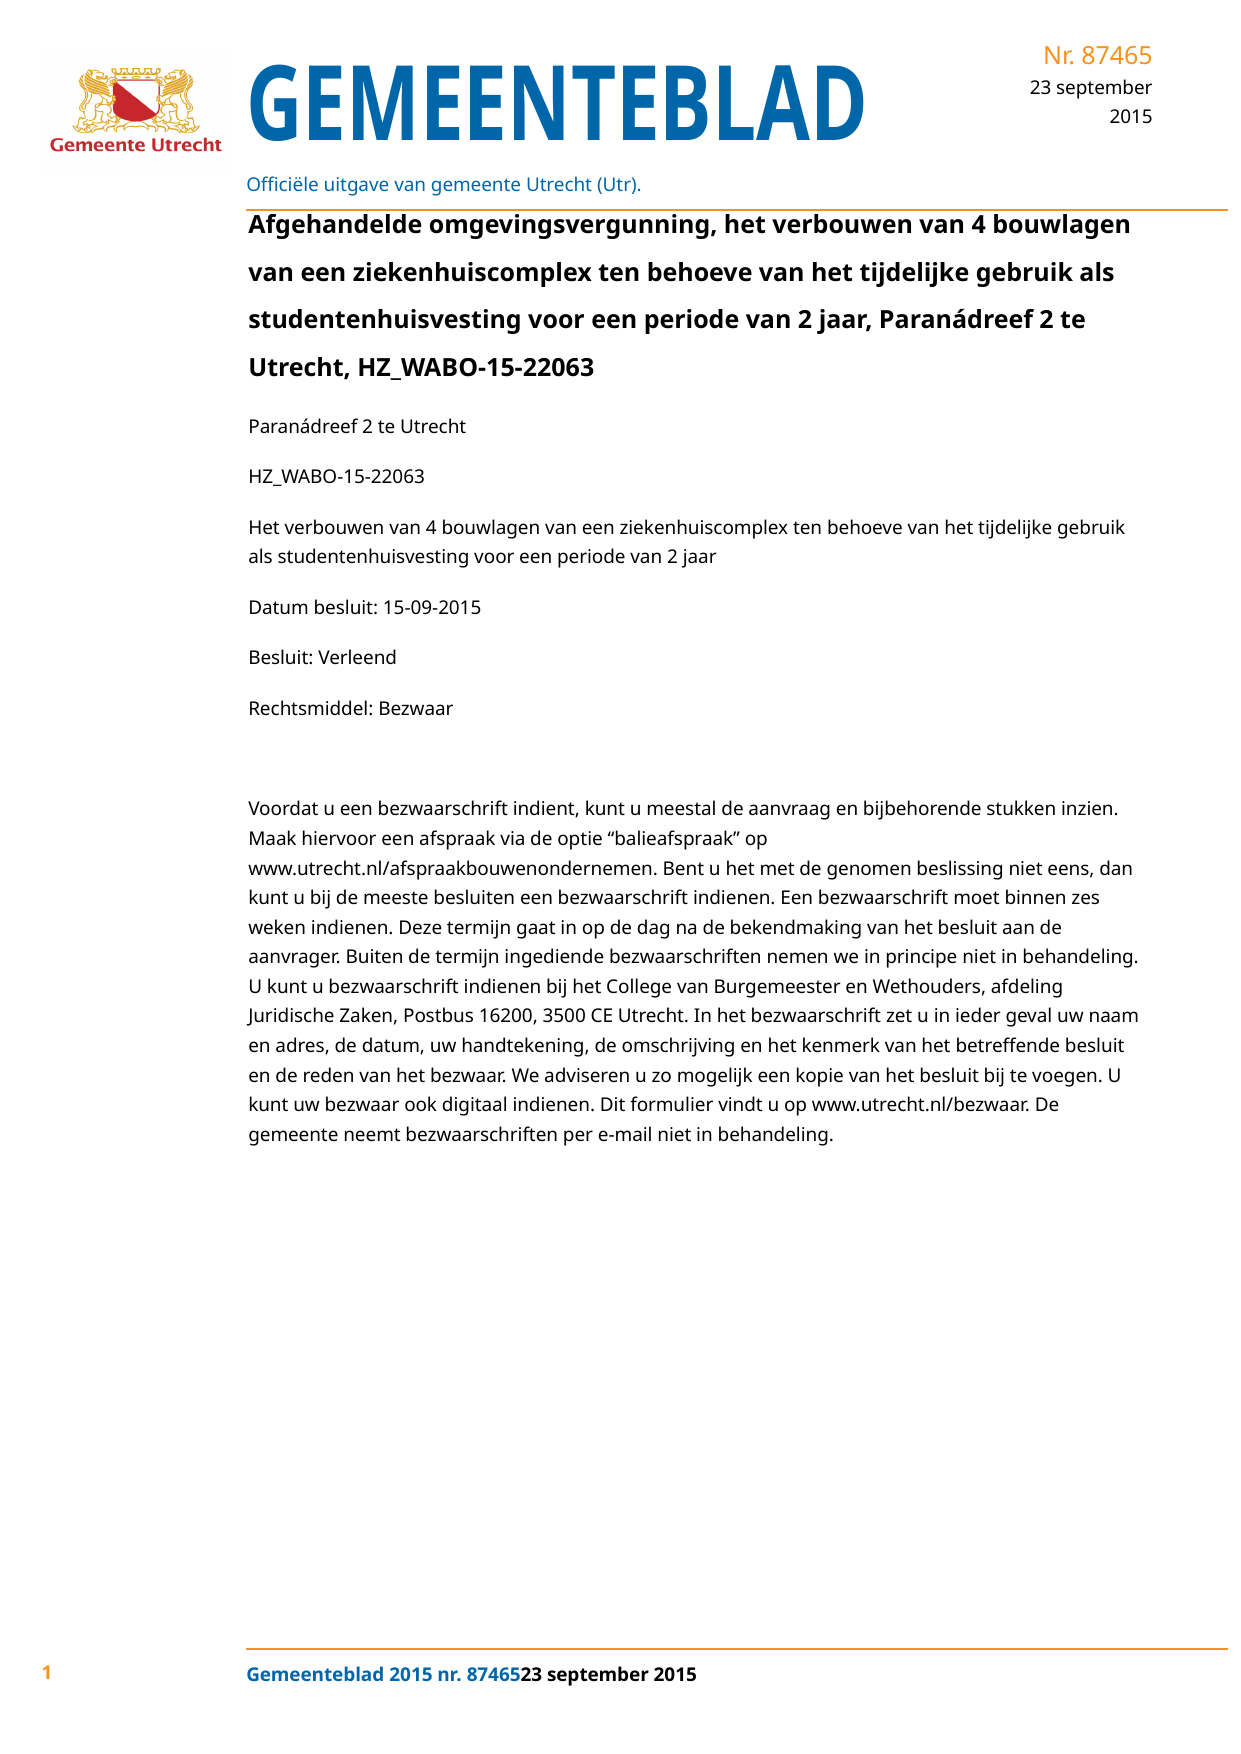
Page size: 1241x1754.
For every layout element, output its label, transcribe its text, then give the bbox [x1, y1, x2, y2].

text Afgehandelde omgevingsvergunning, het verbouwen van 4 bouwlagen van een ziekenhuiscomplex ten behoeve van het tijdelijke gebruik als studentenhuisvesting voor een periode van 2 jaar, Paranádreef 2 te Utrecht, HZ_WABO-15-22063 [248, 211, 1152, 384]
text Het verbouwen van 4 bouwlagen van een ziekenhuiscomplex ten behoeve van het tijdelijke gebruik als studentenhuisvesting voor een periode van 2 jaar [248, 514, 1152, 569]
text Voordat u een bezwaarschrift indient, kunt u meestal de aanvraag en bijbehorende stukken inzien. Maak hiervoor een afspraak via de optie “balieafspraak” op www.utrecht.nl/afspraakbouwenondernemen. Bent u het met de genomen beslissing niet eens, dan kunt u bij de meeste besluiten een bezwaarschrift indienen. Een bezwaarschrift moet binnen zes weken indienen. Deze termijn gaat in op de dag na de bekendmaking van het besluit aan de aanvrager. Buiten de termijn ingediende bezwaarschriften nemen we in principe niet in behandeling. U kunt u bezwaarschrift indienen bij het College van Burgemeester en Wethouders, afdeling Juridische Zaken, Postbus 16200, 3500 CE Utrecht. In het bezwaarschrift zet u in ieder geval uw naam en adres, de datum, uw handtekening, de omschrijving en het kenmerk van het betreffende besluit en de reden van het bezwaar. We adviseren u zo mogelijk een kopie van het besluit bij te voegen. U kunt uw bezwaar ook digitaal indienen. Dit formulier vindt u op www.utrecht.nl/bezwaar. De gemeente neemt bezwaarschriften per e-mail niet in behandeling. [248, 796, 1152, 1147]
picture [41, 47, 231, 172]
text HZ_WABO-15-22063 [248, 463, 1152, 489]
text Paranádreef 2 te Utrecht [248, 413, 1152, 439]
text Besluit: Verleend [248, 644, 1152, 670]
text Rechtsmiddel: Bezwaar [248, 695, 1152, 721]
text Datum besluit: 15-09-2015 [248, 594, 1152, 620]
